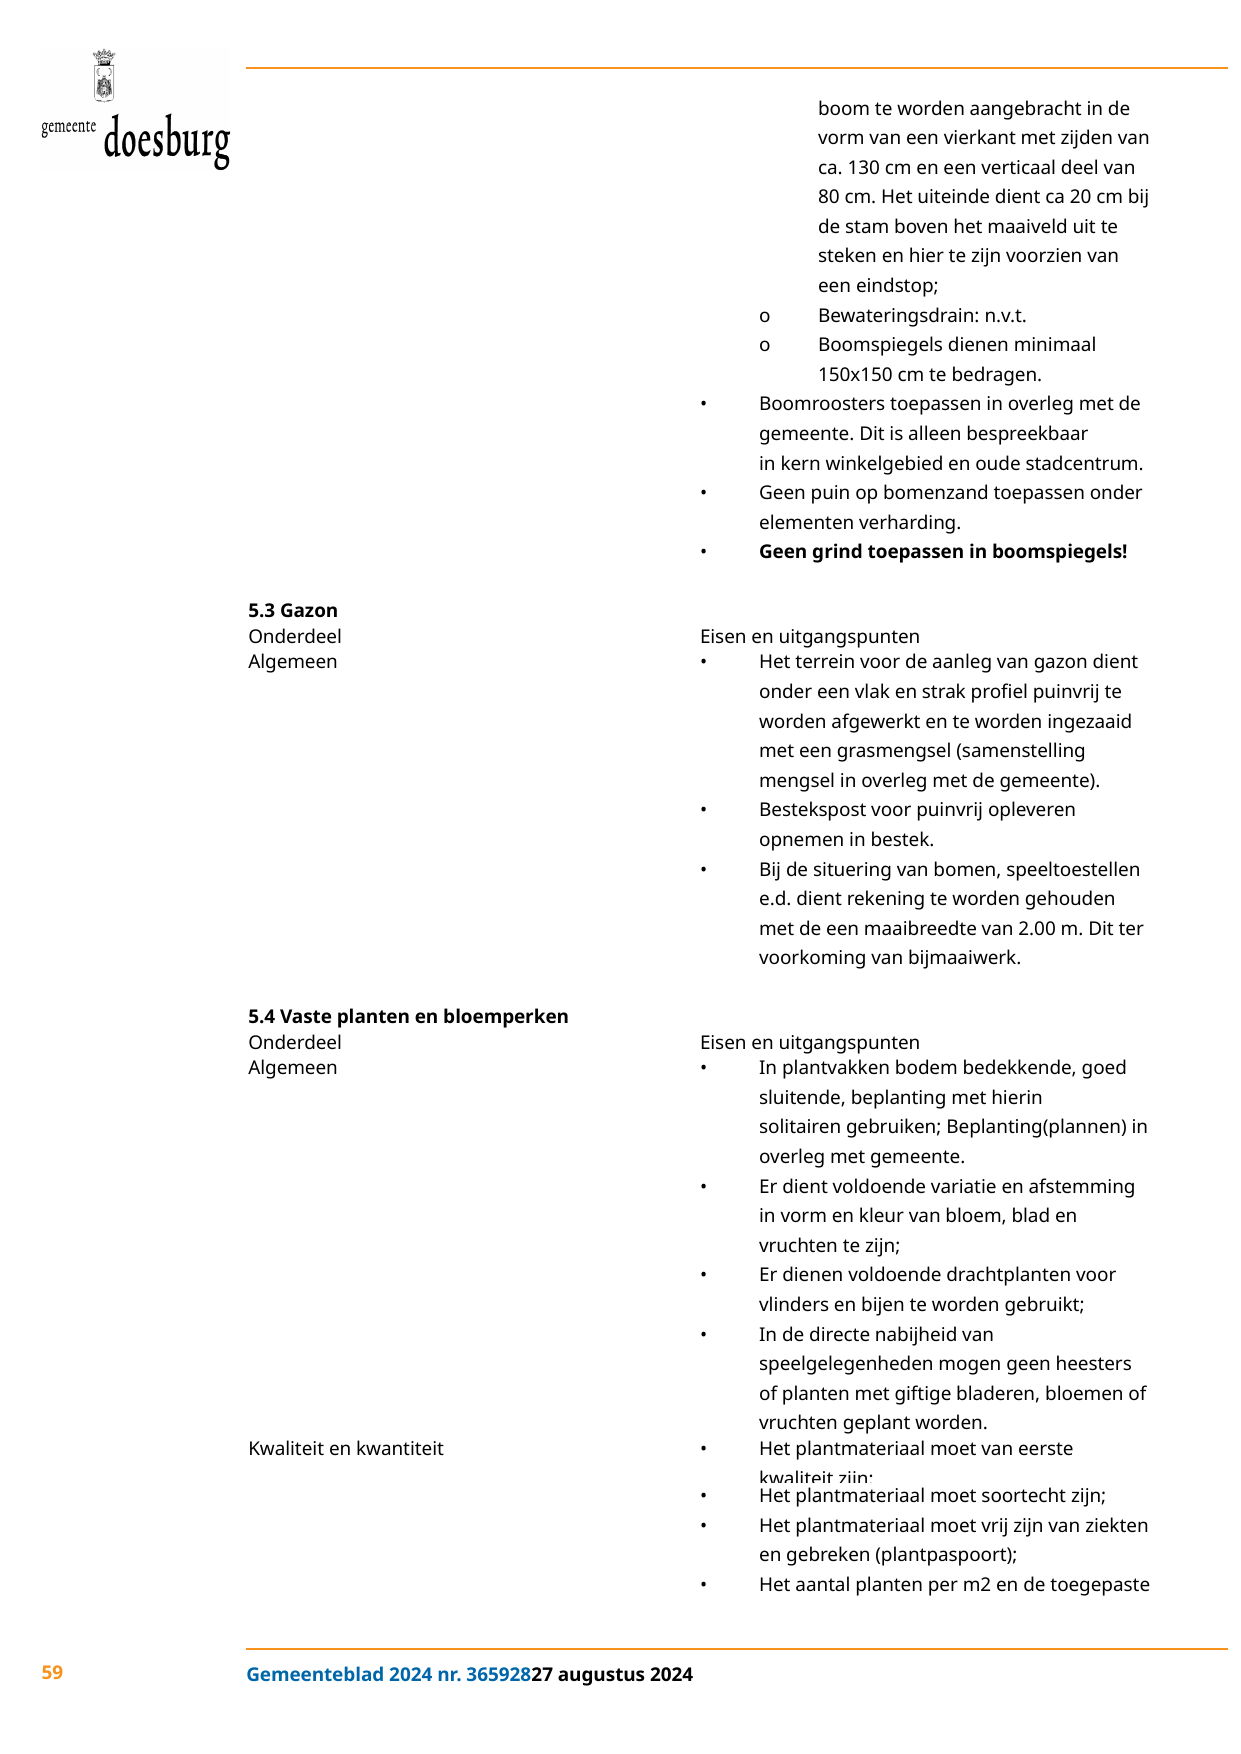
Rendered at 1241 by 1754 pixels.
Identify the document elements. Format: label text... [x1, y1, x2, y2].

table_cell boom te worden aangebracht in de vorm van een vierkant met zijden van ca. 130 cm en een verticaal deel van 80 cm. Het uiteinde dient ca 20 cm bij de stam boven het maaiveld uit te steken en hier te zijn voorzien van een eindstop; Bewateringsdrain: n.v.t. Boomspiegels dienen minimaal 150x150 cm te bedragen. Boomroosters toepassen in overleg met de gemeente. Dit is alleen bespreekbaar in kern winkelgebied en oude stadcentrum. Geen puin op bomenzand toepassen onder elementen verharding. Geen grind toepassen in boomspiegels! [700, 95, 1152, 564]
table_cell Algemeen [248, 1055, 700, 1435]
text 5.4 Vaste planten en bloemperken [248, 1003, 1152, 1029]
text 5.3 Gazon [248, 597, 1152, 623]
table_cell In plantvakken bodem bedekkende, goed sluitende, beplanting met hierin solitairen gebruiken; Beplanting(plannen) in overleg met gemeente. Er dient voldoende variatie en afstemming in vorm en kleur van bloem, blad en vruchten te zijn; Er dienen voldoende drachtplanten voor vlinders en bijen te worden gebruikt; In de directe nabijheid van speelgelegenheden mogen geen heesters of planten met giftige bladeren, bloemen of vruchten geplant worden. [700, 1055, 1152, 1435]
table_header Onderdeel [248, 1029, 700, 1054]
picture [41, 47, 231, 172]
table_cell Het plantmateriaal moet van eerste kwaliteit zijn; Het plantmateriaal moet soortecht zijn; Het plantmateriaal moet vrij zijn van ziekten en gebreken (plantpaspoort); Het aantal planten per m2 en de toegepaste [700, 1435, 1152, 1597]
table_header Eisen en uitgangspunten [700, 623, 1152, 649]
table_cell Kwaliteit en kwantiteit [248, 1435, 700, 1597]
table_cell Het terrein voor de aanleg van gazon dient onder een vlak en strak profiel puinvrij te worden afgewerkt en te worden ingezaaid met een grasmengsel (samenstelling mengsel in overleg met de gemeente). Bestekspost voor puinvrij opleveren opnemen in bestek. Bij de situering van bomen, speeltoestellen e.d. dient rekening te worden gehouden met de een maaibreedte van 2.00 m. Dit ter voorkoming van bijmaaiwerk. [700, 649, 1152, 970]
table_cell [248, 95, 700, 564]
table_cell Algemeen [248, 649, 700, 970]
table_header Onderdeel [248, 623, 700, 649]
table_header Eisen en uitgangspunten [700, 1029, 1152, 1054]
